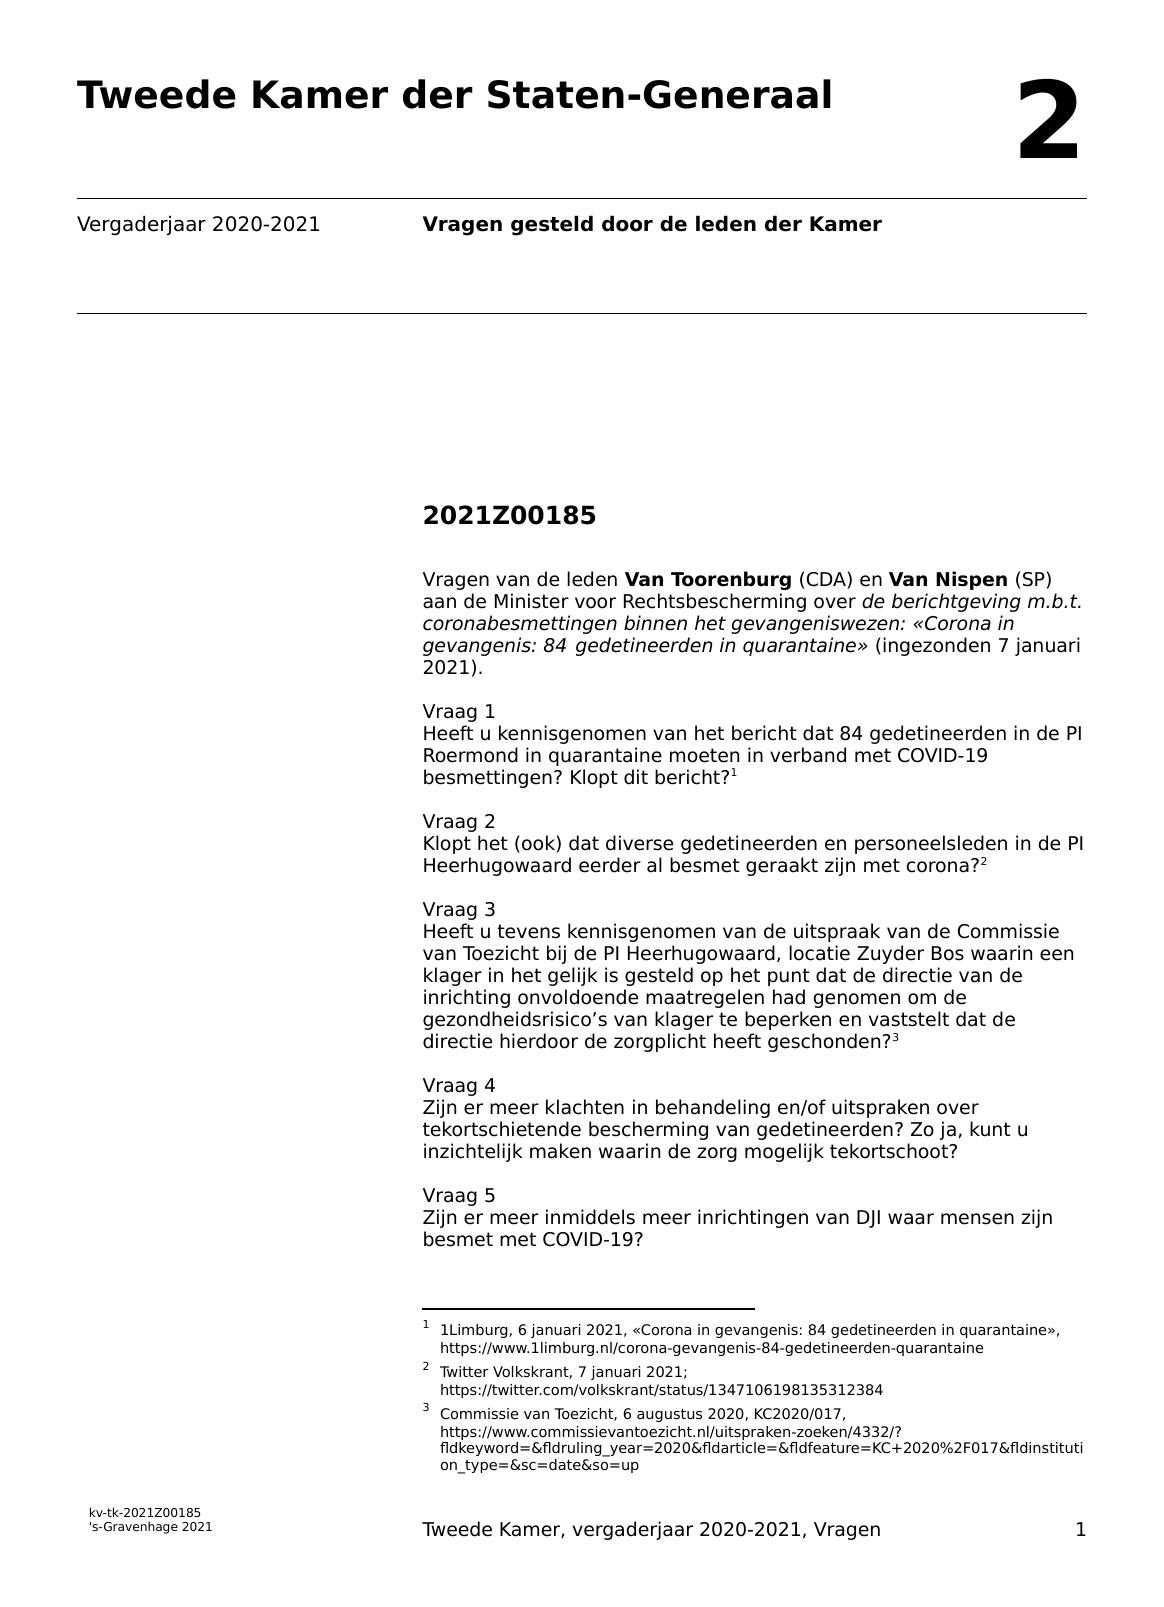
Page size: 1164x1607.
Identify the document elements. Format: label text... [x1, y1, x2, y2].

text kv-tk-2021Z00185 [88, 1506, 323, 1520]
table_header Tweede Kamer der Staten-Generaal [77, 59, 886, 198]
text Zijn er meer klachten in behandeling en/of uitspraken over tekortschietende bescherming van gedetineerden? Zo ja, kunt u inzichtelijk maken waarin de zorg mogelijk tekortschoot? [422, 1097, 1087, 1163]
text Vraag 1 [422, 701, 1087, 723]
text Heeft u tevens kennisgenomen van de uitspraak van de Commissie van Toezicht bij de PI Heerhugowaard, locatie Zuyder Bos waarin een klager in het gelijk is gesteld op het punt dat de directie van de inrichting onvoldoende maatregelen had genomen om de gezondheidsrisico’s van klager te beperken en vaststelt dat de directie hierdoor de zorgplicht heeft geschonden? [422, 921, 1087, 1053]
text Vraag 5 [422, 1185, 1087, 1207]
text Vraag 3 [422, 899, 1087, 921]
text Klopt het (ook) dat diverse gedetineerden en personeelsleden in de PI Heerhugowaard eerder al besmet geraakt zijn met corona? [422, 833, 1087, 877]
text Commissie van Toezicht, 6 augustus 2020, KC2020/017, https://www.commissievantoezicht.nl/uitspraken-zoeken/4332/?fldkeyword=&fldruling_year=2020&fldarticle=&fldfeature=KC+2020%2F017&fldinstitution_type=&sc=date&so=up [422, 1402, 1087, 1474]
text Twitter Volkskrant, 7 januari 2021; https://twitter.com/volkskrant/status/1347106198135312384 [422, 1360, 1087, 1399]
text Zijn er meer inmiddels meer inrichtingen van DJI waar mensen zijn besmet met COVID-19? [422, 1207, 1087, 1251]
text Vraag 2 [422, 811, 1087, 833]
text 1Limburg, 6 januari 2021, «Corona in gevangenis: 84 gedetineerden in quarantaine», https://www.1limburg.nl/corona-gevangenis-84-gedetineerden-quarantaine [422, 1318, 1087, 1357]
text Vragen van de leden Van Toorenburg (CDA) en Van Nispen (SP) aan de Minister voor Rechtsbescherming over de berichtgeving m.b.t. coronabesmettingen binnen het gevangeniswezen: «Corona in gevangenis: 84 gedetineerden in quarantaine» (ingezonden 7 januari 2021). [422, 569, 1087, 679]
text 2021Z00185 [422, 501, 1087, 531]
text Heeft u kennisgenomen van het bericht dat 84 gedetineerden in de PI Roermond in quarantaine moeten in verband met COVID-19 besmettingen? Klopt dit bericht? [422, 723, 1087, 789]
text 's-Gravenhage 2021 [88, 1520, 323, 1534]
text Vraag 4 [422, 1075, 1087, 1097]
table_cell Vergaderjaar 2020-2021 [77, 199, 422, 313]
table_cell Vragen gesteld door de leden der Kamer [422, 199, 1087, 313]
table_header 2 [886, 59, 1087, 198]
